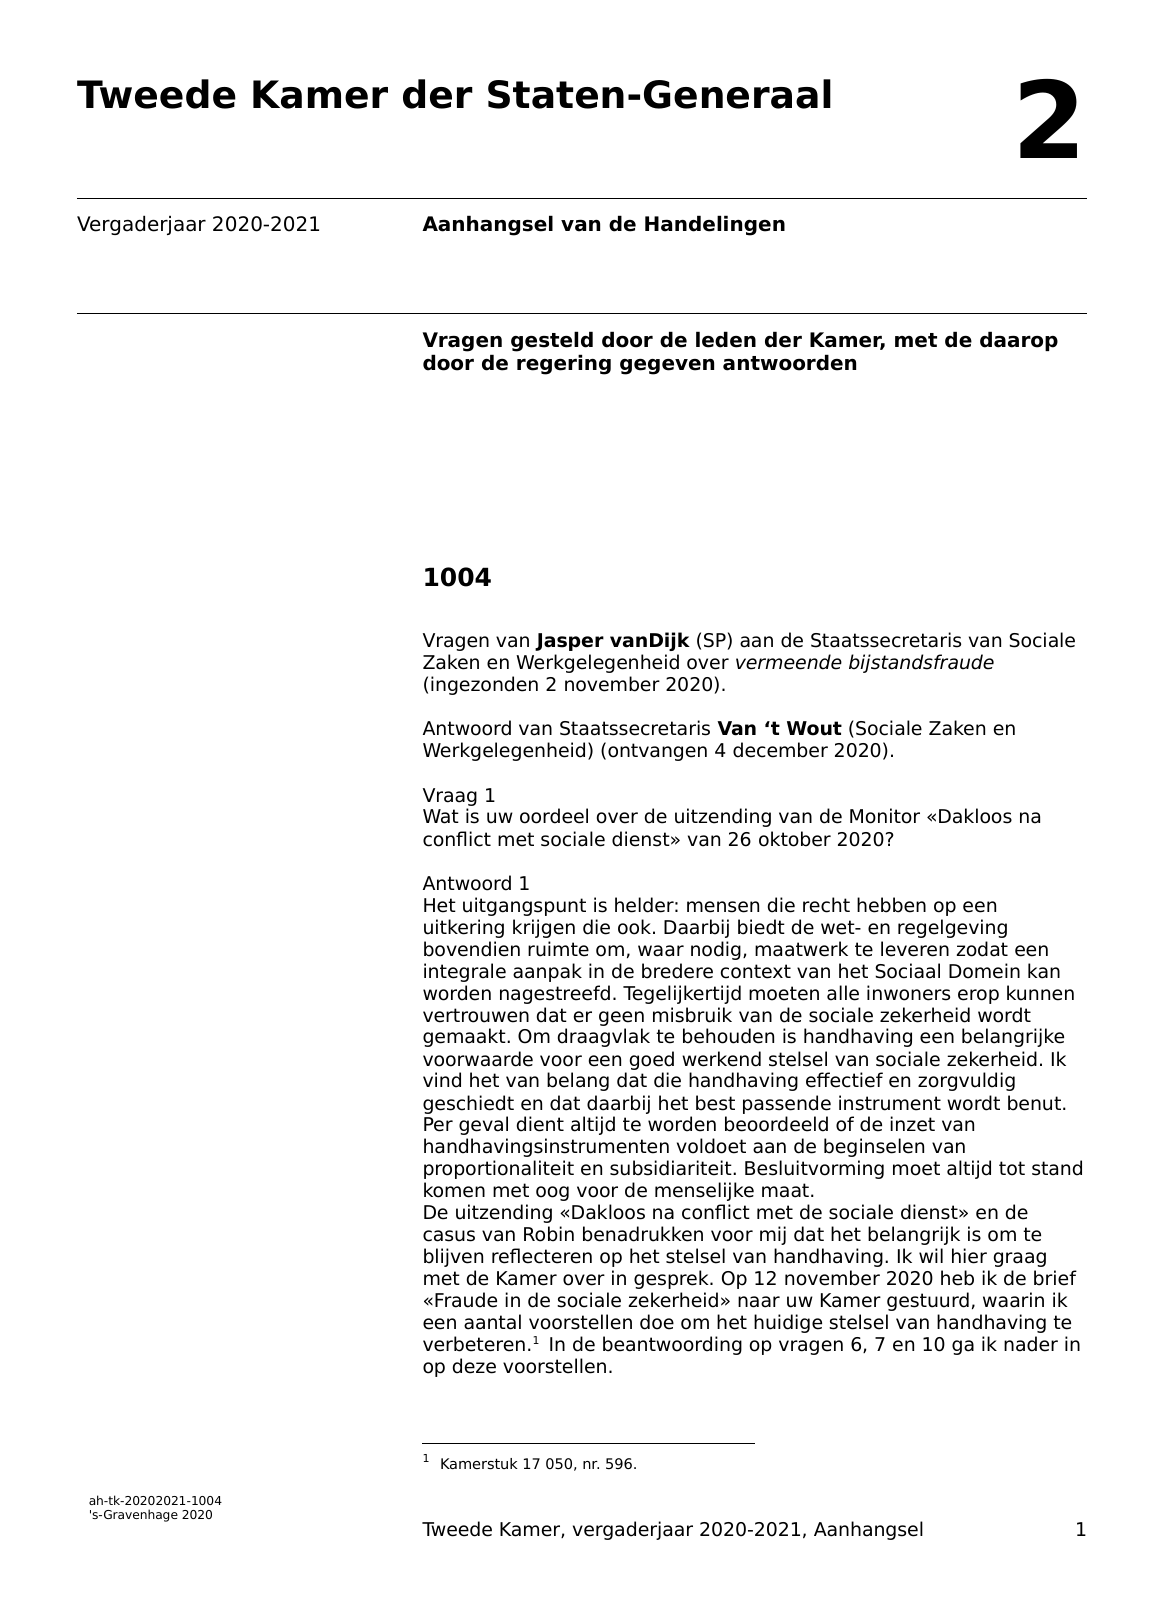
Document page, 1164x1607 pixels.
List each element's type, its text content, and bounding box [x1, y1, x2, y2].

text Het uitgangspunt is helder: mensen die recht hebben op een uitkering krijgen die ook. Daarbij biedt de wet- en regelgeving bovendien ruimte om, waar nodig, maatwerk te leveren zodat een integrale aanpak in de bredere context van het Sociaal Domein kan worden nagestreefd. Tegelijkertijd moeten alle inwoners erop kunnen vertrouwen dat er geen misbruik van de sociale zekerheid wordt gemaakt. Om draagvlak te behouden is handhaving een belangrijke voorwaarde voor een goed werkend stelsel van sociale zekerheid. Ik vind het van belang dat die handhaving effectief en zorgvuldig geschiedt en dat daarbij het best passende instrument wordt benut. Per geval dient altijd te worden beoordeeld of de inzet van handhavingsinstrumenten voldoet aan de beginselen van proportionaliteit en subsidiariteit. Besluitvorming moet altijd tot stand komen met oog voor de menselijke maat. [422, 894, 1087, 1202]
text Vragen van Jasper vanDijk (SP) aan de Staatssecretaris van Sociale Zaken en Werkgelegenheid over vermeende bijstandsfraude (ingezonden 2 november 2020). [422, 630, 1087, 696]
text Wat is uw oordeel over de uitzending van de Monitor «Dakloos na conflict met sociale dienst» van 26 oktober 2020? [422, 806, 1087, 850]
table_header Tweede Kamer der Staten-Generaal [77, 59, 886, 198]
text Antwoord 1 [422, 873, 1087, 894]
table_header 2 [886, 59, 1087, 198]
text Kamerstuk 17 050, nr. 596. [422, 1452, 1087, 1474]
text 1004 [422, 563, 1087, 592]
text Vraag 1 [422, 784, 1087, 806]
table_cell Aanhangsel van de Handelingen [422, 199, 1087, 313]
table_cell Vragen gesteld door de leden der Kamer, met de daarop door de regering gegeven antwoorden [422, 314, 1087, 375]
text 's-Gravenhage 2020 [88, 1508, 323, 1522]
text De uitzending «Dakloos na conflict met de sociale dienst» en de casus van Robin benadrukken voor mij dat het belangrijk is om te blijven reflecteren op het stelsel van handhaving. Ik wil hier graag met de Kamer over in gesprek. Op 12 november 2020 heb ik de brief «Fraude in de sociale zekerheid» naar uw Kamer gestuurd, waarin ik een aantal voorstellen doe om het huidige stelsel van handhaving te verbeteren. In de beantwoording op vragen 6, 7 en 10 ga ik nader in op deze voorstellen. [422, 1202, 1087, 1378]
text Antwoord van Staatssecretaris Van ‘t Wout (Sociale Zaken en Werkgelegenheid) (ontvangen 4 december 2020). [422, 718, 1087, 762]
table_cell [77, 314, 422, 375]
text ah-tk-20202021-1004 [88, 1494, 323, 1508]
table_cell Vergaderjaar 2020-2021 [77, 199, 422, 313]
